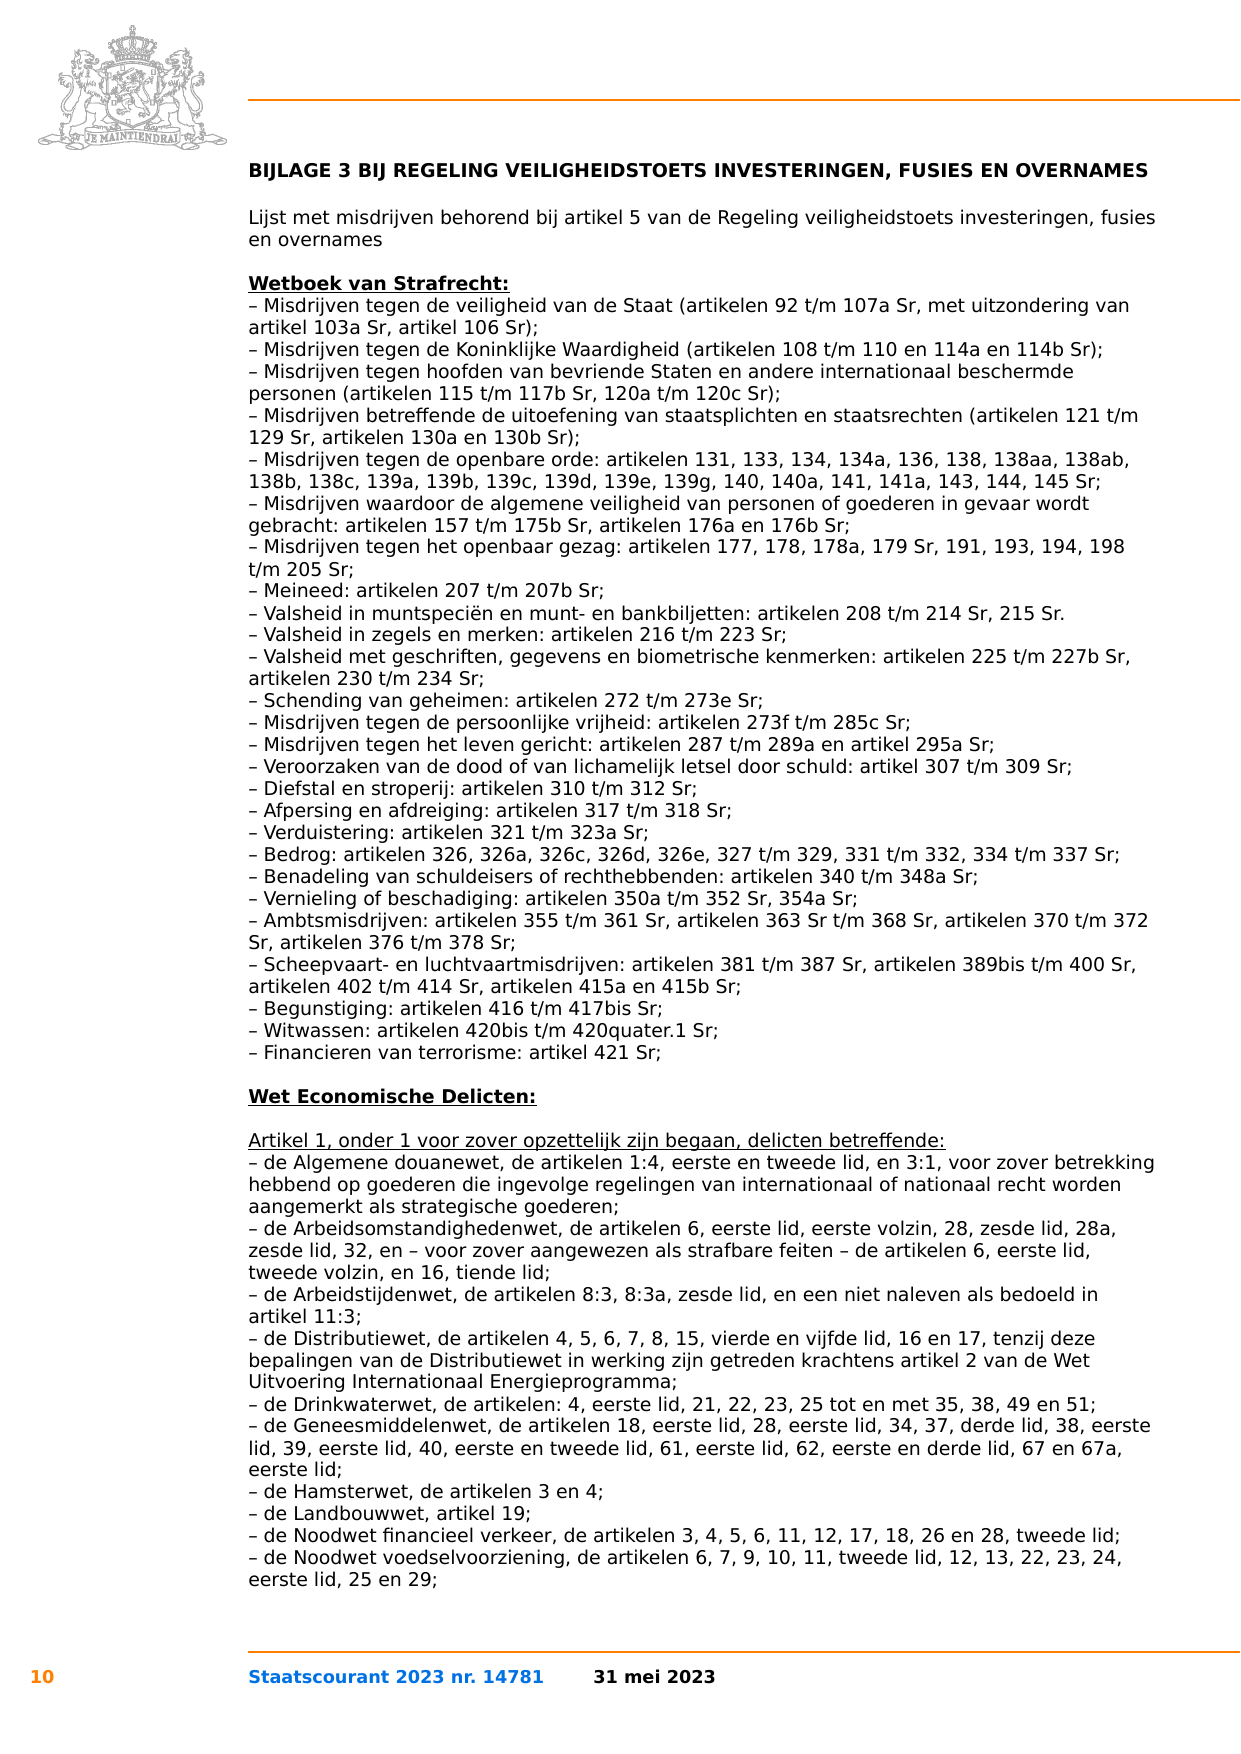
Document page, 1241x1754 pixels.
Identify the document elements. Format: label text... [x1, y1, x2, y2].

text – Valsheid met geschriften, gegevens en biometrische kenmerken: artikelen 225 t/m 227b Sr, artikelen 230 t/m 234 Sr; [248, 646, 1163, 690]
text – de Geneesmiddelenwet, de artikelen 18, eerste lid, 28, eerste lid, 34, 37, derde lid, 38, eerste lid, 39, eerste lid, 40, eerste en tweede lid, 61, eerste lid, 62, eerste en derde lid, 67 en 67a, eerste lid; [248, 1415, 1163, 1481]
text – de Drinkwaterwet, de artikelen: 4, eerste lid, 21, 22, 23, 25 tot en met 35, 38, 49 en 51; [248, 1393, 1163, 1415]
subtitle Wet Economische Delicten: [248, 1086, 1163, 1108]
text – Valsheid in zegels en merken: artikelen 216 t/m 223 Sr; [248, 624, 1163, 646]
text – Witwassen: artikelen 420bis t/m 420quater.1 Sr; [248, 1020, 1163, 1042]
text – de Noodwet financieel verkeer, de artikelen 3, 4, 5, 6, 11, 12, 17, 18, 26 en 28, tweede lid; [248, 1525, 1163, 1547]
text – Misdrijven betreffende de uitoefening van staatsplichten en staatsrechten (artikelen 121 t/m 129 Sr, artikelen 130a en 130b Sr); [248, 404, 1163, 448]
text – de Noodwet voedselvoorziening, de artikelen 6, 7, 9, 10, 11, tweede lid, 12, 13, 22, 23, 24, eerste lid, 25 en 29; [248, 1547, 1163, 1591]
text – de Algemene douanewet, de artikelen 1:4, eerste en tweede lid, en 3:1, voor zover betrekking hebbend op goederen die ingevolge regelingen van internationaal of nationaal recht worden aangemerkt als strategische goederen; [248, 1152, 1163, 1218]
text – Begunstiging: artikelen 416 t/m 417bis Sr; [248, 998, 1163, 1020]
text – Veroorzaken van de dood of van lichamelijk letsel door schuld: artikel 307 t/m 309 Sr; [248, 756, 1163, 778]
text – Misdrijven tegen het openbaar gezag: artikelen 177, 178, 178a, 179 Sr, 191, 193, 194, 198 t/m 205 Sr; [248, 536, 1163, 580]
text – Misdrijven tegen de veiligheid van de Staat (artikelen 92 t/m 107a Sr, met uitzondering van artikel 103a Sr, artikel 106 Sr); [248, 295, 1163, 339]
text – Afpersing en afdreiging: artikelen 317 t/m 318 Sr; [248, 800, 1163, 822]
text – de Landbouwwet, artikel 19; [248, 1503, 1163, 1525]
text Lijst met misdrijven behorend bij artikel 5 van de Regeling veiligheidstoets investeringen, fusies en overnames [248, 207, 1163, 251]
subtitle BIJLAGE 3 BIJ REGELING VEILIGHEIDSTOETS INVESTERINGEN, FUSIES EN OVERNAMES [248, 160, 1163, 182]
text – Misdrijven tegen de persoonlijke vrijheid: artikelen 273f t/m 285c Sr; [248, 712, 1163, 734]
text – Meineed: artikelen 207 t/m 207b Sr; [248, 580, 1163, 602]
subtitle Artikel 1, onder 1 voor zover opzettelijk zijn begaan, delicten betreffende: [248, 1130, 1163, 1152]
picture [38, 25, 227, 150]
text – Valsheid in muntspeciën en munt- en bankbiljetten: artikelen 208 t/m 214 Sr, 215 Sr. [248, 602, 1163, 624]
text – Financieren van terrorisme: artikel 421 Sr; [248, 1042, 1163, 1064]
text – Diefstal en stroperij: artikelen 310 t/m 312 Sr; [248, 778, 1163, 800]
text – Misdrijven tegen hoofden van bevriende Staten en andere internationaal beschermde personen (artikelen 115 t/m 117b Sr, 120a t/m 120c Sr); [248, 361, 1163, 404]
text – Misdrijven tegen het leven gericht: artikelen 287 t/m 289a en artikel 295a Sr; [248, 734, 1163, 756]
text – Bedrog: artikelen 326, 326a, 326c, 326d, 326e, 327 t/m 329, 331 t/m 332, 334 t/m 337 Sr; [248, 844, 1163, 866]
text – Benadeling van schuldeisers of rechthebbenden: artikelen 340 t/m 348a Sr; [248, 866, 1163, 888]
text – Verduistering: artikelen 321 t/m 323a Sr; [248, 822, 1163, 844]
text – Misdrijven waardoor de algemene veiligheid van personen of goederen in gevaar wordt gebracht: artikelen 157 t/m 175b Sr, artikelen 176a en 176b Sr; [248, 492, 1163, 536]
text – Misdrijven tegen de Koninklijke Waardigheid (artikelen 108 t/m 110 en 114a en 114b Sr); [248, 339, 1163, 361]
text – de Arbeidstijdenwet, de artikelen 8:3, 8:3a, zesde lid, en een niet naleven als bedoeld in artikel 11:3; [248, 1283, 1163, 1327]
subtitle Wetboek van Strafrecht: [248, 273, 1163, 295]
text – Ambtsmisdrijven: artikelen 355 t/m 361 Sr, artikelen 363 Sr t/m 368 Sr, artikelen 370 t/m 372 Sr, artikelen 376 t/m 378 Sr; [248, 910, 1163, 954]
text – Scheepvaart- en luchtvaartmisdrijven: artikelen 381 t/m 387 Sr, artikelen 389bis t/m 400 Sr, artikelen 402 t/m 414 Sr, artikelen 415a en 415b Sr; [248, 954, 1163, 998]
text – de Arbeidsomstandighedenwet, de artikelen 6, eerste lid, eerste volzin, 28, zesde lid, 28a, zesde lid, 32, en – voor zover aangewezen als strafbare feiten – de artikelen 6, eerste lid, tweede volzin, en 16, tiende lid; [248, 1218, 1163, 1283]
text – de Distributiewet, de artikelen 4, 5, 6, 7, 8, 15, vierde en vijfde lid, 16 en 17, tenzij deze bepalingen van de Distributiewet in werking zijn getreden krachtens artikel 2 van de Wet Uitvoering Internationaal Energieprogramma; [248, 1327, 1163, 1393]
text – Schending van geheimen: artikelen 272 t/m 273e Sr; [248, 690, 1163, 712]
text – de Hamsterwet, de artikelen 3 en 4; [248, 1481, 1163, 1503]
text – Vernieling of beschadiging: artikelen 350a t/m 352 Sr, 354a Sr; [248, 888, 1163, 910]
text – Misdrijven tegen de openbare orde: artikelen 131, 133, 134, 134a, 136, 138, 138aa, 138ab, 138b, 138c, 139a, 139b, 139c, 139d, 139e, 139g, 140, 140a, 141, 141a, 143, 144, 145 Sr; [248, 448, 1163, 492]
